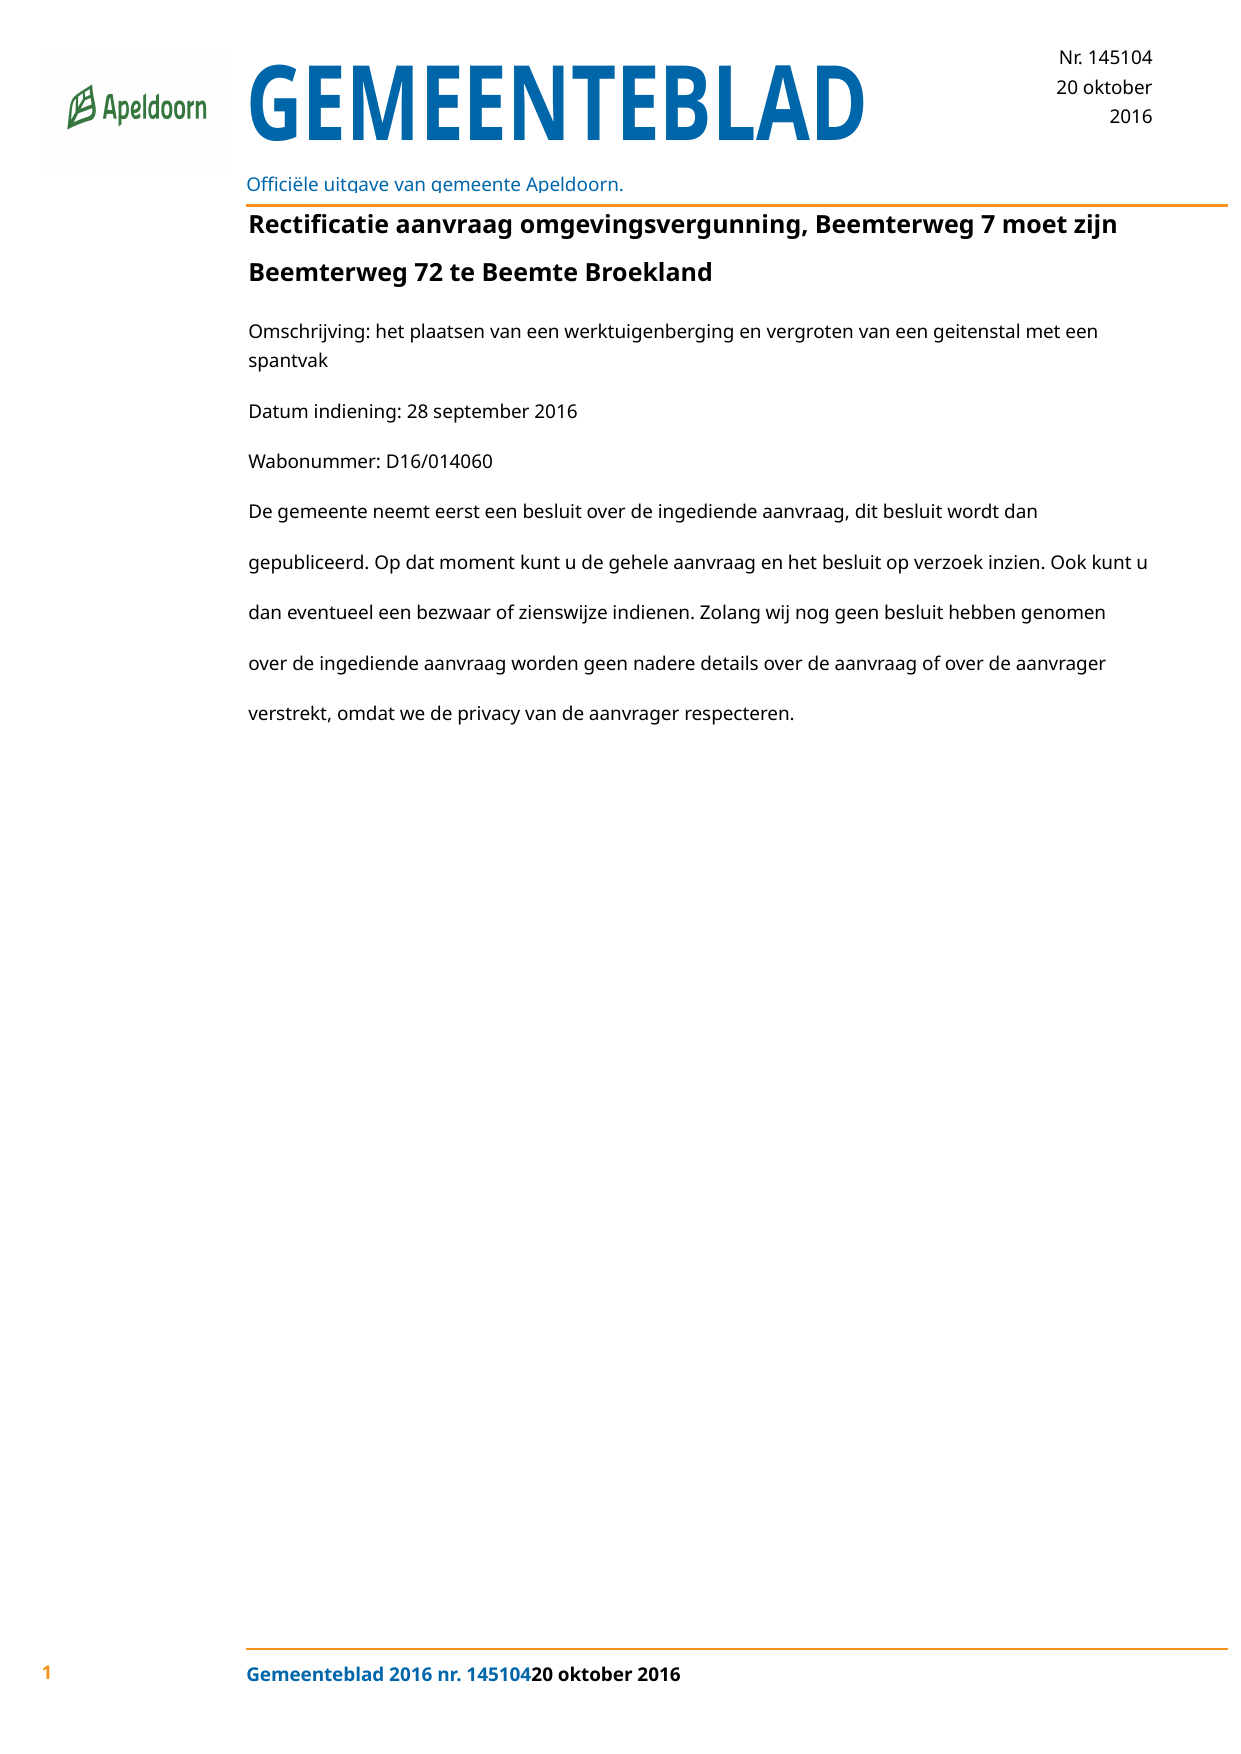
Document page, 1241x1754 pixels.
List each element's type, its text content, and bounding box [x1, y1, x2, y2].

picture [41, 47, 231, 172]
text De gemeente neemt eerst een besluit over de ingediende aanvraag, dit besluit wordt dan [248, 499, 1152, 524]
text Rectificatie aanvraag omgevingsvergunning, Beemterweg 7 moet zijn Beemterweg 72 te Beemte Broekland [248, 207, 1152, 288]
text over de ingediende aanvraag worden geen nadere details over de aanvraag of over de aanvrager [248, 650, 1152, 676]
text verstrekt, omdat we de privacy van de aanvrager respecteren. [248, 700, 1152, 726]
text dan eventueel een bezwaar of zienswijze indienen. Zolang wij nog geen besluit hebben genomen [248, 599, 1152, 625]
text Wabonummer: D16/014060 [248, 448, 1152, 474]
text Omschrijving: het plaatsen van een werktuigenberging en vergroten van een geitenstal met een spantvak [248, 318, 1152, 373]
text Datum indiening: 28 september 2016 [248, 398, 1152, 424]
text gepubliceerd. Op dat moment kunt u de gehele aanvraag en het besluit op verzoek inzien. Ook kunt u [248, 549, 1152, 575]
